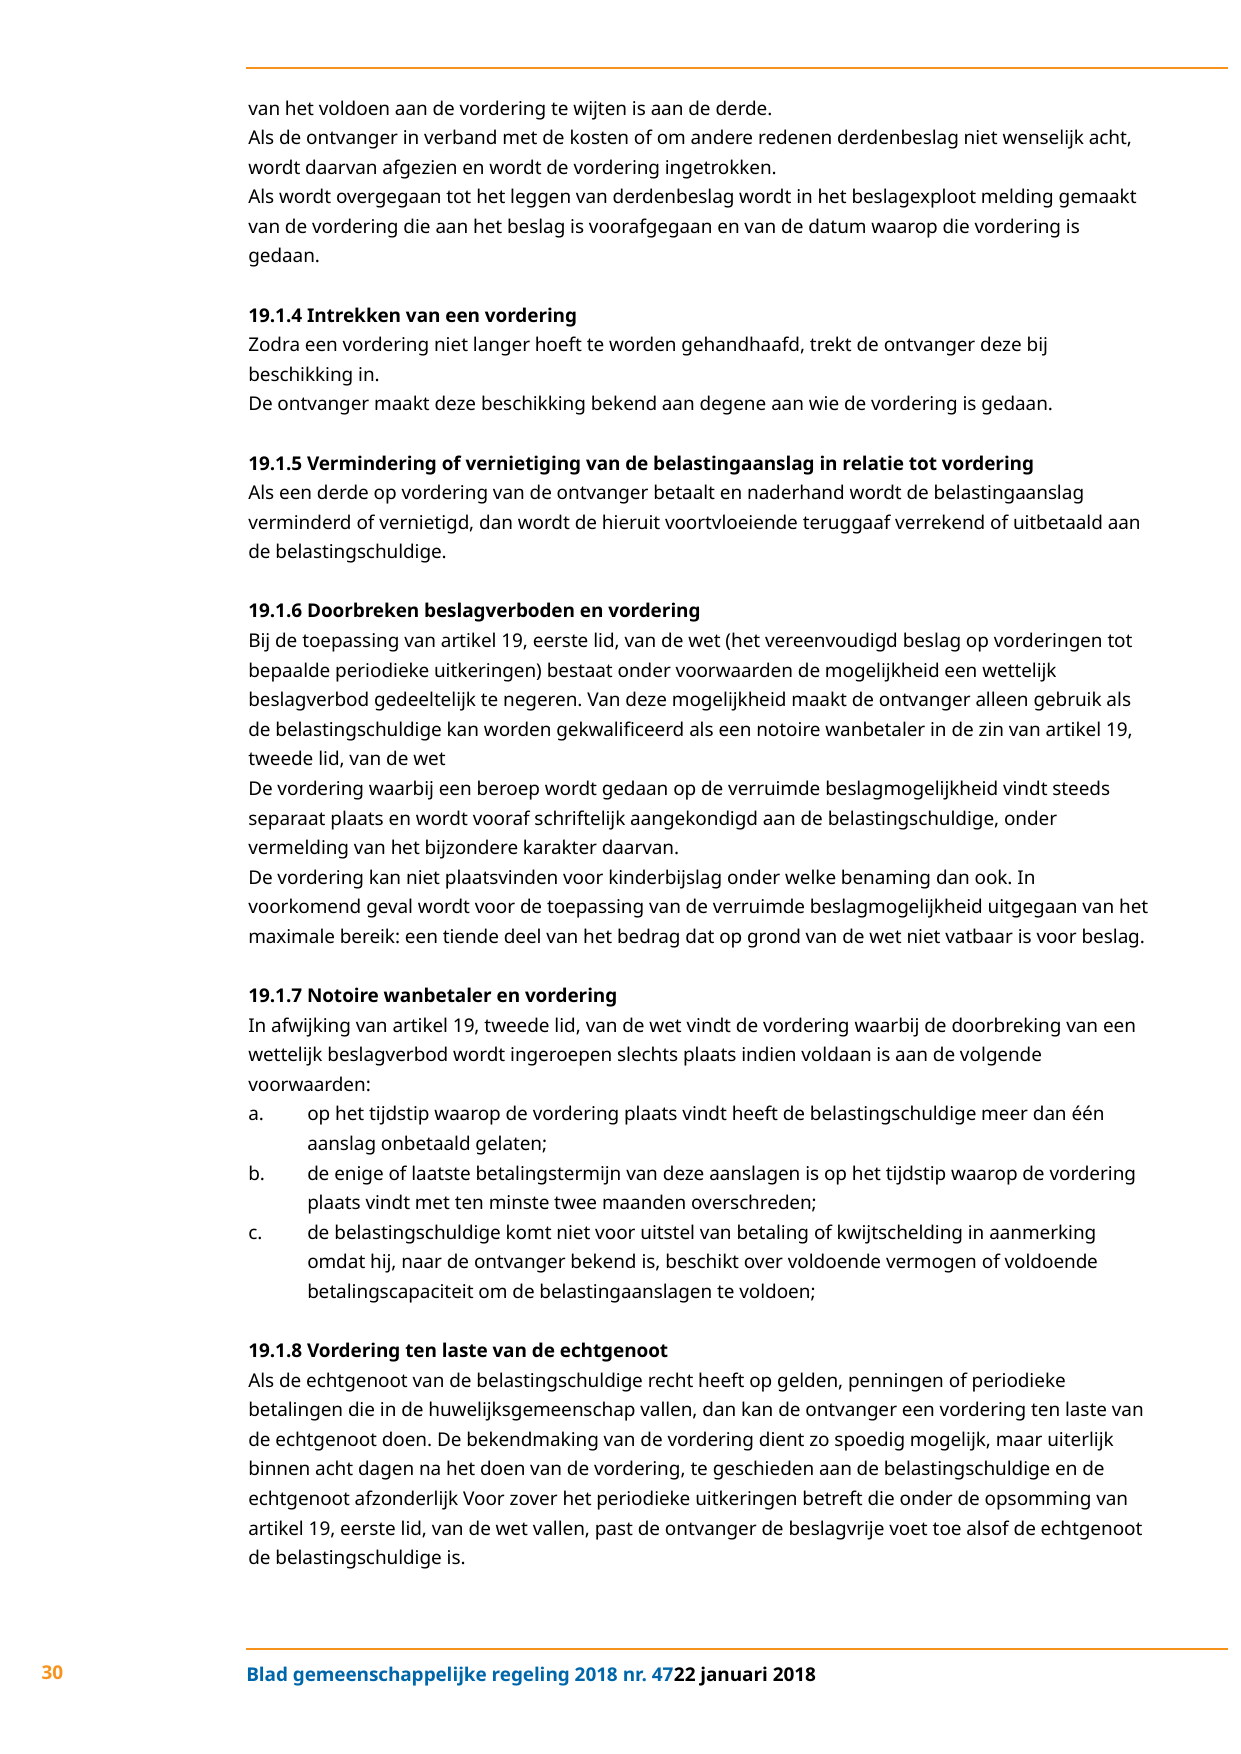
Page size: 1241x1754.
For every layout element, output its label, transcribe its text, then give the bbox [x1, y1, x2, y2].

text De ontvanger maakt deze beschikking bekend aan degene aan wie de vordering is gedaan. [248, 391, 1152, 416]
text Als de ontvanger in verband met de kosten of om andere redenen derdenbeslag niet wenselijk acht, wordt daarvan afgezien en wordt de vordering ingetrokken. [248, 124, 1152, 180]
text 19.1.8 Vordering ten laste van de echtgenoot [248, 1337, 1152, 1363]
list op het tijdstip waarop de vordering plaats vindt heeft de belastingschuldige meer dan één aanslag onbetaald gelaten; [248, 1101, 1152, 1156]
text Als wordt overgegaan tot het leggen van derdenbeslag wordt in het beslagexploot melding gemaakt van de vordering die aan het beslag is voorafgegaan en van de datum waarop die vordering is gedaan. [248, 183, 1152, 268]
text In afwijking van artikel 19, tweede lid, van de wet vindt de vordering waarbij de doorbreking van een wettelijk beslagverbod wordt ingeroepen slechts plaats indien voldaan is aan de volgende voorwaarden: [248, 1012, 1152, 1097]
text Als de echtgenoot van de belastingschuldige recht heeft op gelden, penningen of periodieke betalingen die in de huwelijksgemeenschap vallen, dan kan de ontvanger een vordering ten laste van de echtgenoot doen. De bekendmaking van de vordering dient zo spoedig mogelijk, maar uiterlijk binnen acht dagen na het doen van de vordering, te geschieden aan de belastingschuldige en de echtgenoot afzonderlijk Voor zover het periodieke uitkeringen betreft die onder de opsomming van artikel 19, eerste lid, van de wet vallen, past de ontvanger de beslagvrije voet toe alsof de echtgenoot de belastingschuldige is. [248, 1367, 1152, 1570]
text 19.1.4 Intrekken van een vordering [248, 302, 1152, 328]
text van het voldoen aan de vordering te wijten is aan de derde. [248, 95, 1152, 121]
text Bij de toepassing van artikel 19, eerste lid, van de wet (het vereenvoudigd beslag op vorderingen tot bepaalde periodieke uitkeringen) bestaat onder voorwaarden de mogelijkheid een wettelijk beslagverbod gedeeltelijk te negeren. Van deze mogelijkheid maakt de ontvanger alleen gebruik als de belastingschuldige kan worden gekwalificeerd als een notoire wanbetaler in de zin van artikel 19, tweede lid, van de wet [248, 627, 1152, 771]
text Zodra een vordering niet langer hoeft te worden gehandhaafd, trekt de ontvanger deze bij beschikking in. [248, 331, 1152, 387]
list de belastingschuldige komt niet voor uitstel van betaling of kwijtschelding in aanmerking omdat hij, naar de ontvanger bekend is, beschikt over voldoende vermogen of voldoende betalingscapaciteit om de belastingaanslagen te voldoen; [248, 1219, 1152, 1304]
text Als een derde op vordering van de ontvanger betaalt en naderhand wordt de belastingaanslag verminderd of vernietigd, dan wordt de hieruit voortvloeiende teruggaaf verrekend of uitbetaald aan de belastingschuldige. [248, 479, 1152, 564]
list de enige of laatste betalingstermijn van deze aanslagen is op het tijdstip waarop de vordering plaats vindt met ten minste twee maanden overschreden; [248, 1160, 1152, 1215]
text De vordering kan niet plaatsvinden voor kinderbijslag onder welke benaming dan ook. In voorkomend geval wordt voor de toepassing van de verruimde beslagmogelijkheid uitgegaan van het maximale bereik: een tiende deel van het bedrag dat op grond van de wet niet vatbaar is voor beslag. [248, 864, 1152, 949]
text 19.1.5 Vermindering of vernietiging van de belastingaanslag in relatie tot vordering [248, 450, 1152, 476]
picture [41, 47, 231, 172]
text 19.1.7 Notoire wanbetaler en vordering [248, 982, 1152, 1008]
text 19.1.6 Doorbreken beslagverboden en vordering [248, 598, 1152, 623]
text De vordering waarbij een beroep wordt gedaan op de verruimde beslagmogelijkheid vindt steeds separaat plaats en wordt vooraf schriftelijk aangekondigd aan de belastingschuldige, onder vermelding van het bijzondere karakter daarvan. [248, 775, 1152, 860]
